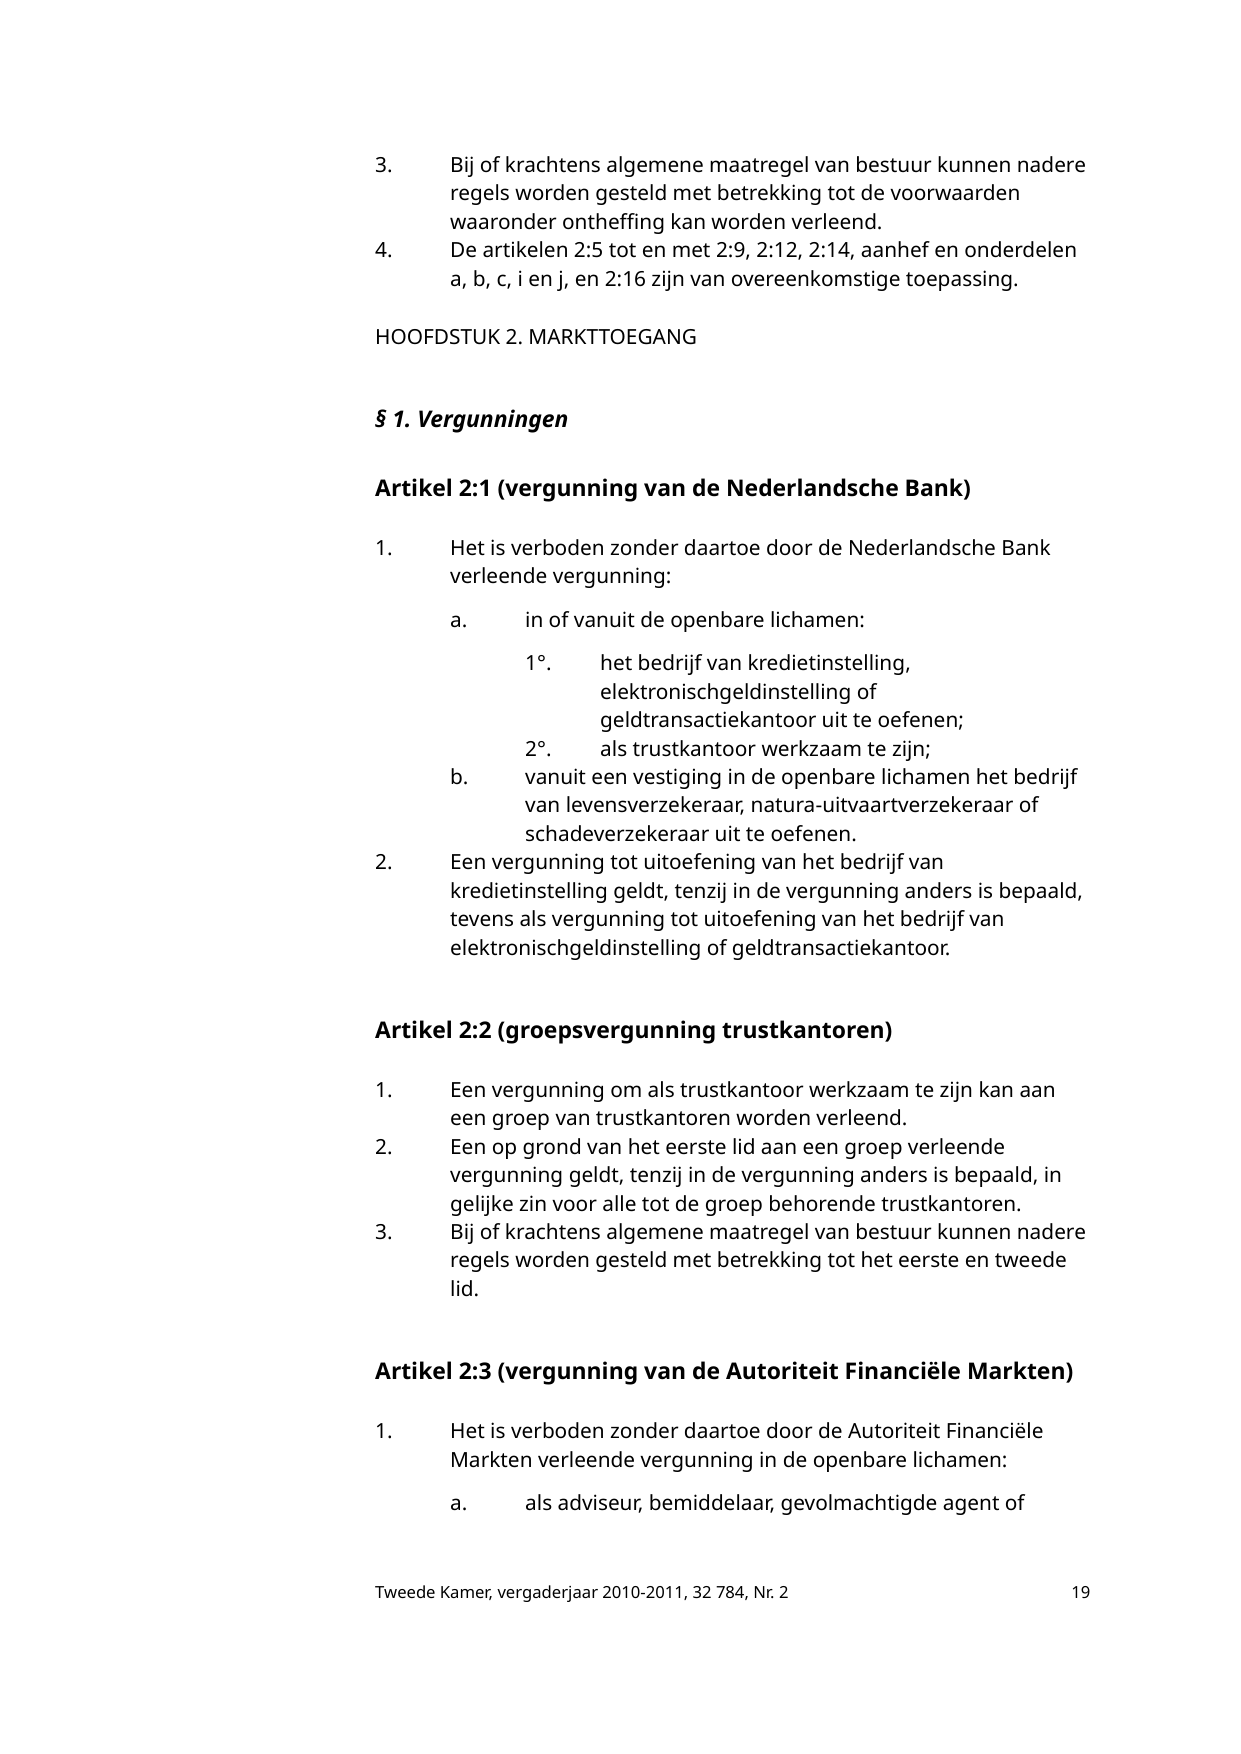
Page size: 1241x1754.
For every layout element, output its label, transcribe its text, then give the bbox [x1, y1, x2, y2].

list Een op grond van het eerste lid aan een groep verleende vergunning geldt, tenzij in de vergunning anders is bepaald, in gelijke zin voor alle tot de groep behorende trustkantoren. [375, 1132, 1090, 1217]
subtitle Artikel 2:2 (groepsvergunning trustkantoren) [375, 1014, 1090, 1045]
list Een vergunning tot uitoefening van het bedrijf van kredietinstelling geldt, tenzij in de vergunning anders is bepaald, tevens als vergunning tot uitoefening van het bedrijf van elektronischgeldinstelling of geldtransactiekantoor. [375, 847, 1090, 961]
list in of vanuit de openbare lichamen: [450, 605, 1090, 633]
list Bij of krachtens algemene maatregel van bestuur kunnen nadere regels worden gesteld met betrekking tot de voorwaarden waaronder ontheffing kan worden verleend. [375, 150, 1090, 235]
list Bij of krachtens algemene maatregel van bestuur kunnen nadere regels worden gesteld met betrekking tot het eerste en tweede lid. [375, 1217, 1090, 1302]
subtitle HOOFDSTUK 2. MARKTTOEGANG [375, 322, 1090, 351]
list Het is verboden zonder daartoe door de Nederlandsche Bank verleende vergunning: [375, 533, 1090, 590]
subtitle Artikel 2:1 (vergunning van de Nederlandsche Bank) [375, 472, 1090, 503]
list als adviseur, bemiddelaar, gevolmachtigde agent of [450, 1488, 1090, 1517]
list als trustkantoor werkzaam te zijn; [525, 734, 1090, 762]
list Het is verboden zonder daartoe door de Autoriteit Financiële Markten verleende vergunning in de openbare lichamen: [375, 1416, 1090, 1473]
list vanuit een vestiging in de openbare lichamen het bedrijf van levensverzekeraar, natura-uitvaartverzekeraar of schadeverzekeraar uit te oefenen. [450, 762, 1090, 847]
subtitle § 1. Vergunningen [375, 403, 1090, 434]
list het bedrijf van kredietinstelling, elektronischgeldinstelling of geldtransactiekantoor uit te oefenen; [525, 648, 1090, 734]
subtitle Artikel 2:3 (vergunning van de Autoriteit Financiële Markten) [375, 1355, 1090, 1386]
list Een vergunning om als trustkantoor werkzaam te zijn kan aan een groep van trustkantoren worden verleend. [375, 1075, 1090, 1132]
list De artikelen 2:5 tot en met 2:9, 2:12, 2:14, aanhef en onderdelen a, b, c, i en j, en 2:16 zijn van overeenkomstige toepassing. [375, 235, 1090, 292]
